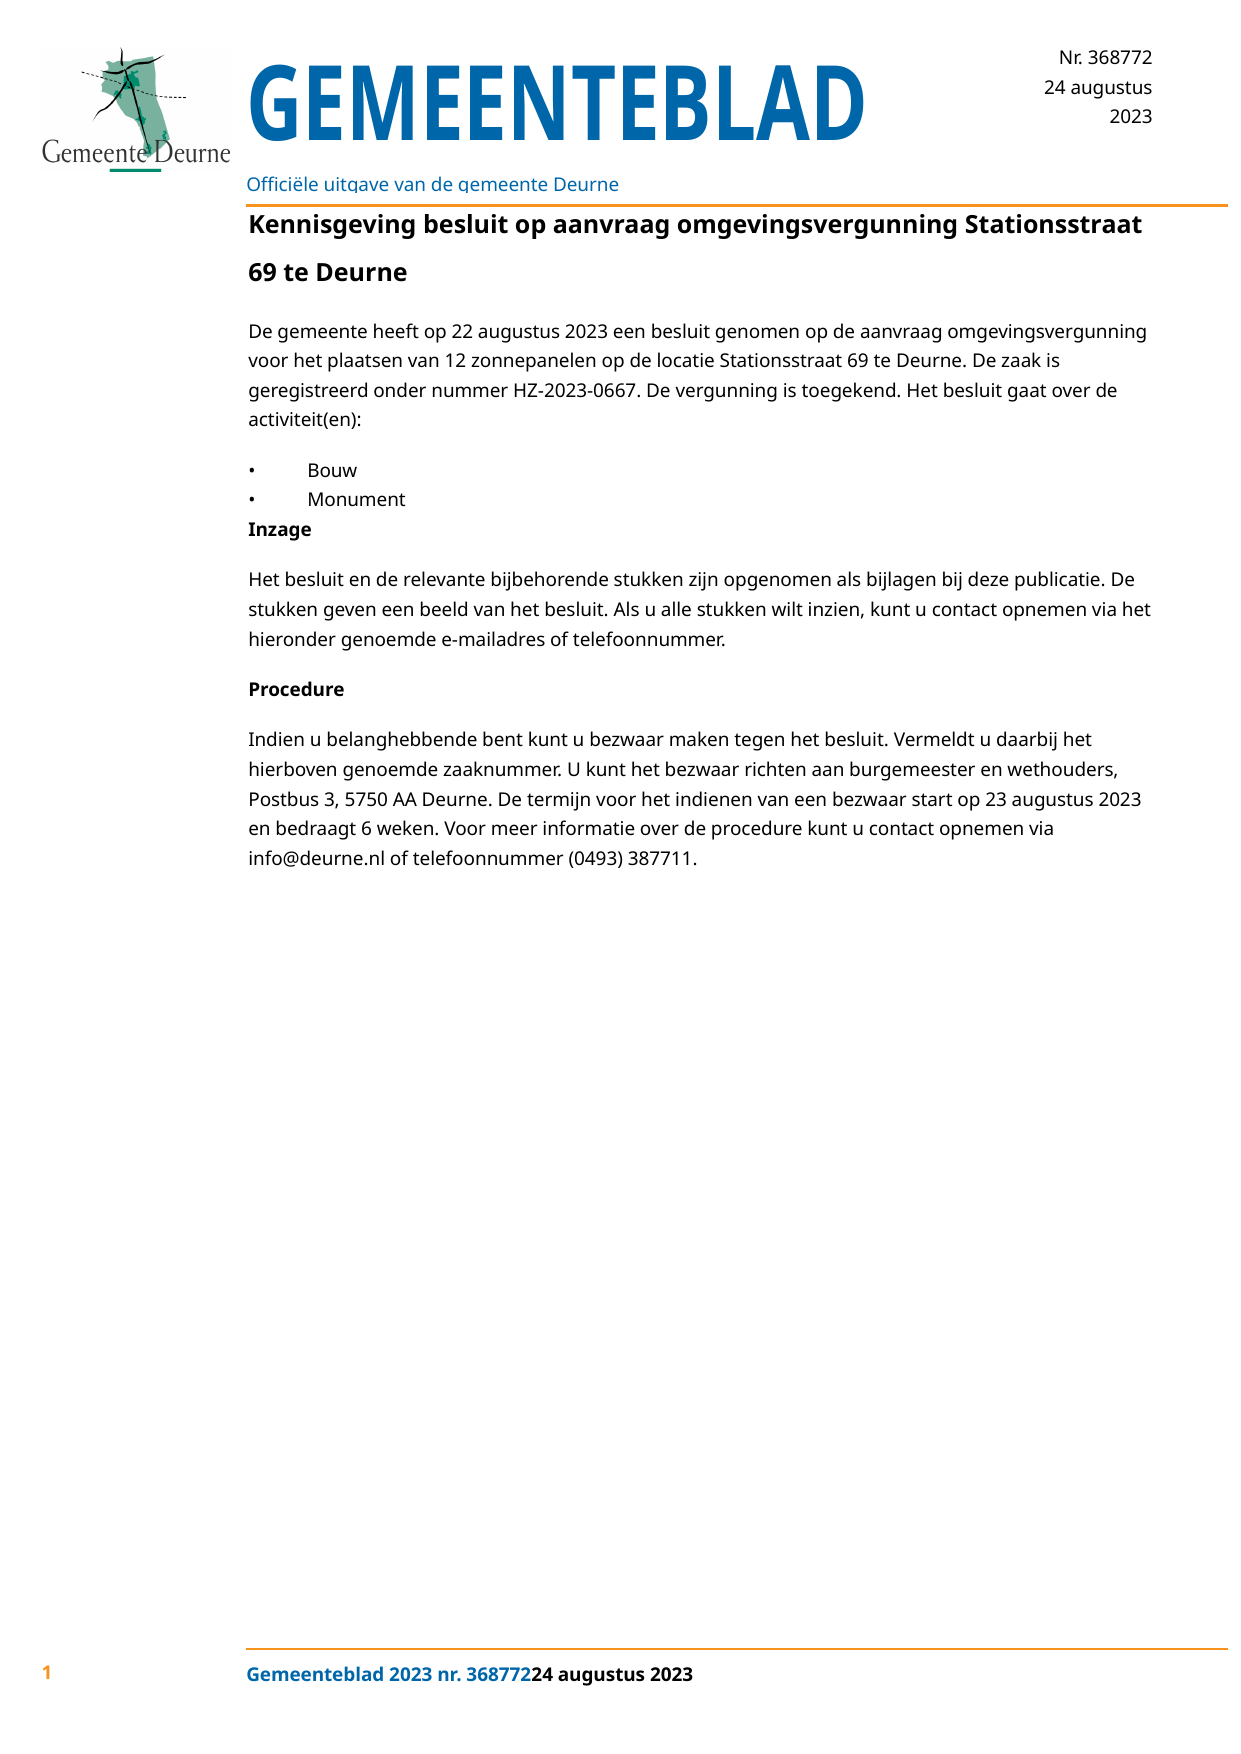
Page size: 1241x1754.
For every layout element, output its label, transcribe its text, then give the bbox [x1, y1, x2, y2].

list Monument [248, 487, 1152, 512]
text Kennisgeving besluit op aanvraag omgevingsvergunning Stationsstraat 69 te Deurne [248, 207, 1152, 288]
picture [41, 47, 231, 172]
list Bouw [248, 457, 1152, 483]
text Procedure [248, 676, 1152, 702]
text De gemeente heeft op 22 augustus 2023 een besluit genomen op de aanvraag omgevingsvergunning voor het plaatsen van 12 zonnepanelen op de locatie Stationsstraat 69 te Deurne. De zaak is geregistreerd onder nummer HZ-2023-0667. De vergunning is toegekend. Het besluit gaat over de activiteit(en): [248, 318, 1152, 432]
text Het besluit en de relevante bijbehorende stukken zijn opgenomen als bijlagen bij deze publicatie. De stukken geven een beeld van het besluit. Als u alle stukken wilt inzien, kunt u contact opnemen via het hieronder genoemde e-mailadres of telefoonnummer. [248, 567, 1152, 652]
text Inzage [248, 516, 1152, 542]
text Indien u belanghebbende bent kunt u bezwaar maken tegen het besluit. Vermeldt u daarbij het hierboven genoemde zaaknummer. U kunt het bezwaar richten aan burgemeester en wethouders, Postbus 3, 5750 AA Deurne. De termijn voor het indienen van een bezwaar start op 23 augustus 2023 en bedraagt 6 weken. Voor meer informatie over de procedure kunt u contact opnemen via info@deurne.nl of telefoonnummer (0493) 387711. [248, 727, 1152, 871]
